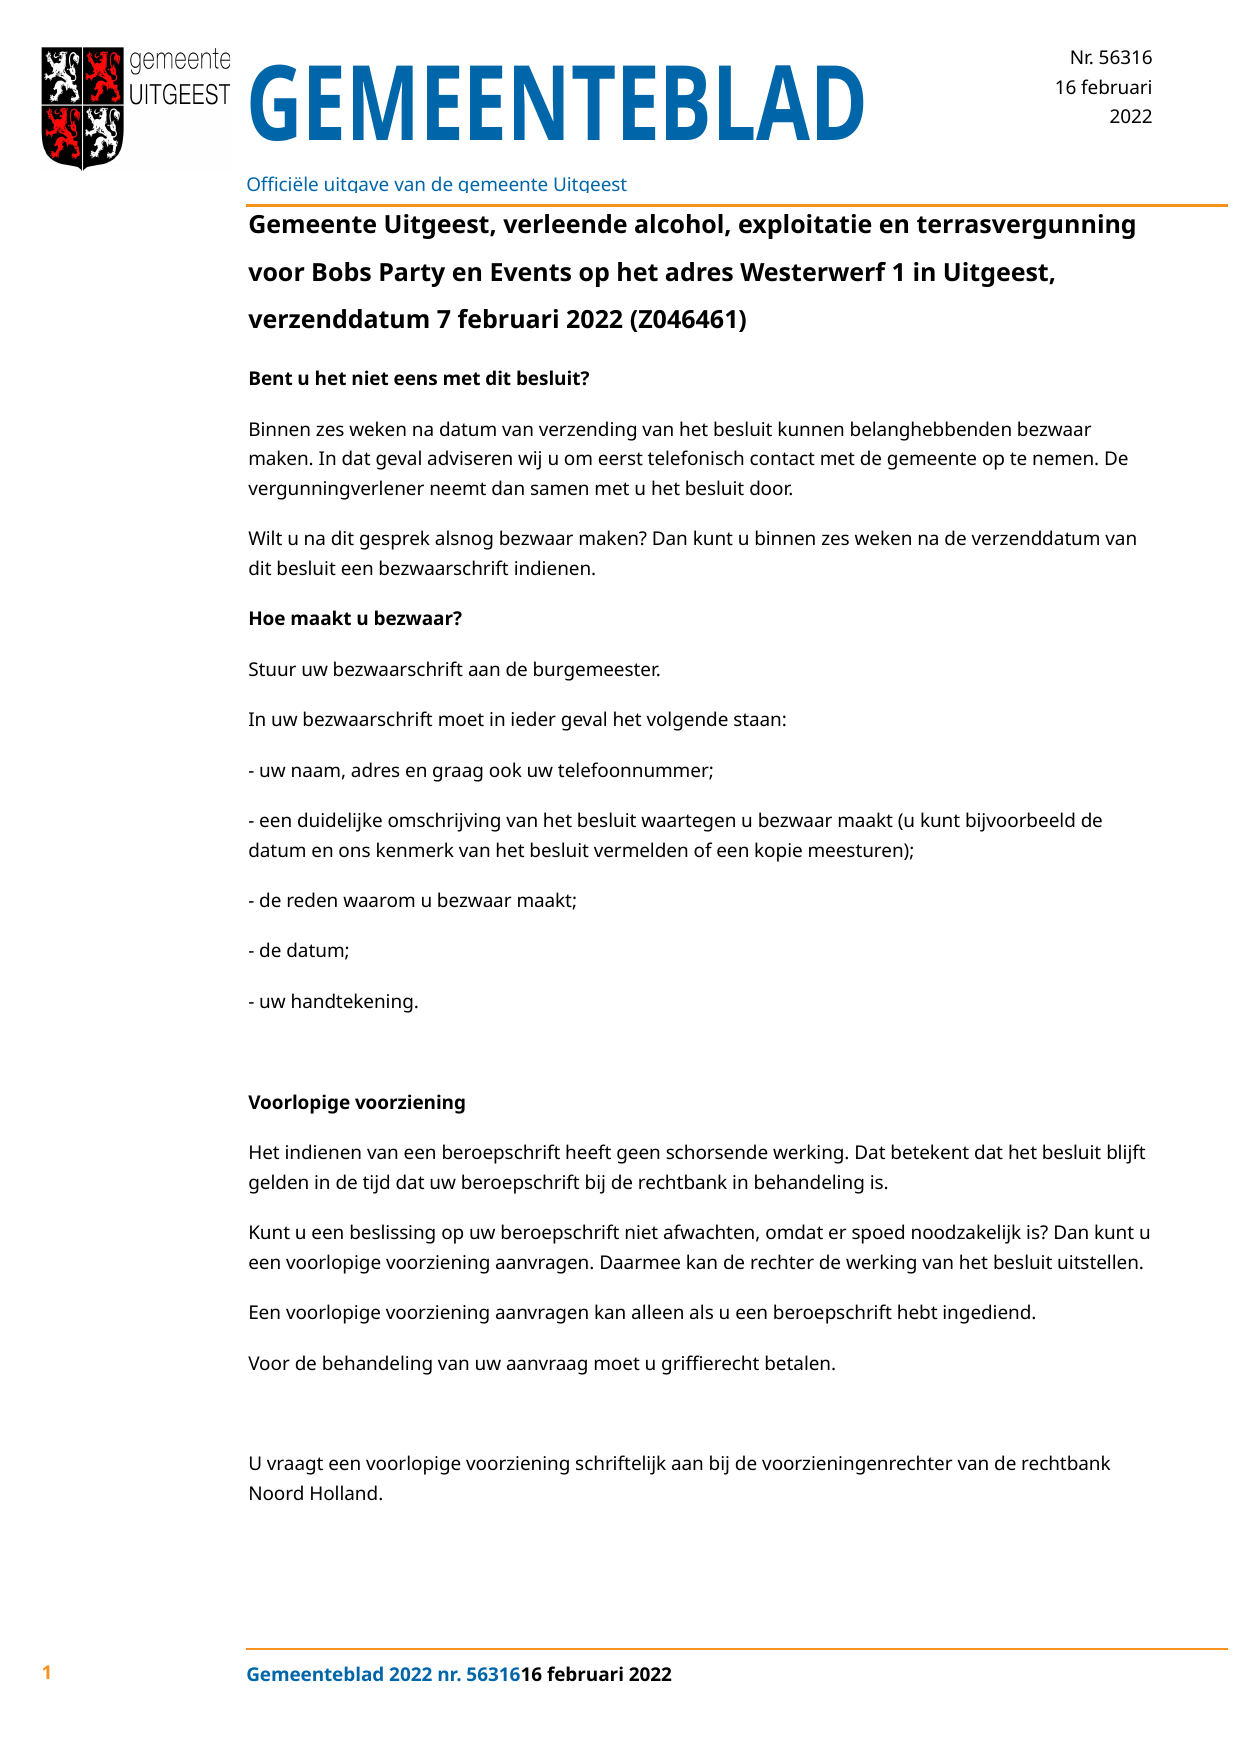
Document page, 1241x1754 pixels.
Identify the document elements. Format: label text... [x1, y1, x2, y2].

picture [41, 47, 231, 172]
text Stuur uw bezwaarschrift aan de burgemeester. [248, 656, 1152, 682]
text Hoe maakt u bezwaar? [248, 606, 1152, 631]
text - uw naam, adres en graag ook uw telefoonnummer; [248, 757, 1152, 782]
text - de reden waarom u bezwaar maakt; [248, 887, 1152, 913]
text Voor de behandeling van uw aanvraag moet u griffierecht betalen. [248, 1350, 1152, 1375]
text Wilt u na dit gesprek alsnog bezwaar maken? Dan kunt u binnen zes weken na de verzenddatum van dit besluit een bezwaarschrift indienen. [248, 526, 1152, 581]
text - de datum; [248, 938, 1152, 963]
text In uw bezwaarschrift moet in ieder geval het volgende staan: [248, 706, 1152, 732]
text - een duidelijke omschrijving van het besluit waartegen u bezwaar maakt (u kunt bijvoorbeeld de datum en ons kenmerk van het besluit vermelden of een kopie meesturen); [248, 807, 1152, 862]
text Een voorlopige voorziening aanvragen kan alleen als u een beroepschrift hebt ingediend. [248, 1299, 1152, 1325]
text Het indienen van een beroepschrift heeft geen schorsende werking. Dat betekent dat het besluit blijft gelden in de tijd dat uw beroepschrift bij de rechtbank in behandeling is. [248, 1139, 1152, 1194]
text Gemeente Uitgeest, verleende alcohol, exploitatie en terrasvergunning voor Bobs Party en Events op het adres Westerwerf 1 in Uitgeest, verzenddatum 7 februari 2022 (Z046461) [248, 207, 1152, 336]
text Binnen zes weken na datum van verzending van het besluit kunnen belanghebbenden bezwaar maken. In dat geval adviseren wij u om eerst telefonisch contact met de gemeente op te nemen. De vergunningverlener neemt dan samen met u het besluit door. [248, 416, 1152, 501]
text Bent u het niet eens met dit besluit? [248, 366, 1152, 391]
text Kunt u een beslissing op uw beroepschrift niet afwachten, omdat er spoed noodzakelijk is? Dan kunt u een voorlopige voorziening aanvragen. Daarmee kan de rechter de werking van het besluit uitstellen. [248, 1219, 1152, 1274]
text Voorlopige voorziening [248, 1089, 1152, 1114]
text U vraagt een voorlopige voorziening schriftelijk aan bij de voorzieningenrechter van de rechtbank Noord Holland. [248, 1451, 1152, 1506]
text - uw handtekening. [248, 988, 1152, 1014]
